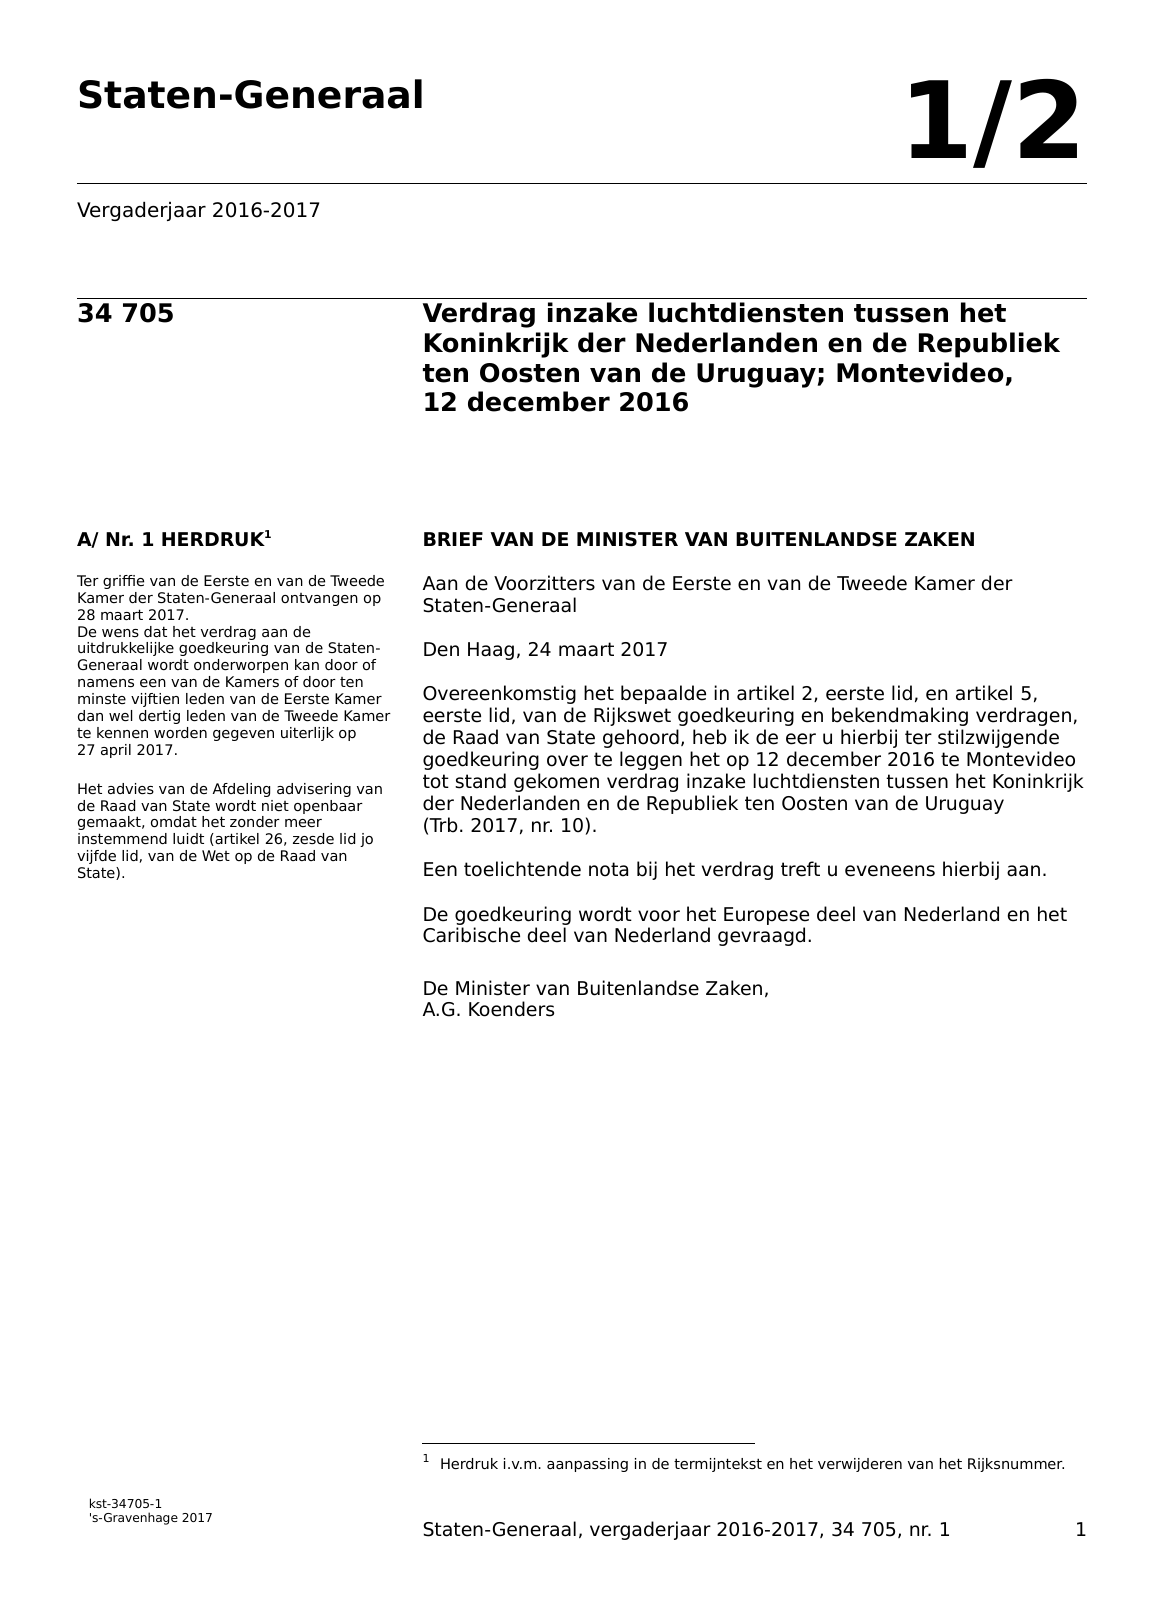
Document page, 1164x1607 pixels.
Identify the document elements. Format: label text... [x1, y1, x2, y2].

table_header Staten-Generaal [77, 59, 886, 183]
text Aan de Voorzitters van de Eerste en van de Tweede Kamer der Staten-Generaal [422, 573, 1087, 617]
text De Minister van Buitenlandse Zaken, A.G. Koenders [422, 977, 1087, 1021]
subtitle A/ Nr. 1 HERDRUK BRIEF VAN DE MINISTER VAN BUITENLANDSE ZAKEN [77, 529, 1087, 551]
text 's-Gravenhage 2017 [88, 1511, 323, 1525]
subtitle 34 705 Verdrag inzake luchtdiensten tussen het Koninkrijk der Nederlanden en de Republiek ten Oosten van de Uruguay; Montevideo, 12 december 2016 [77, 299, 1087, 418]
text Herdruk i.v.m. aanpassing in de termijntekst en het verwijderen van het Rijksnummer. [422, 1452, 1087, 1474]
text kst-34705-1 [88, 1497, 323, 1511]
text Het advies van de Afdeling advisering van de Raad van State wordt niet openbaar gemaakt, omdat het zonder meer instemmend luidt (artikel 26, zesde lid jo vijfde lid, van de Wet op de Raad van State). [77, 781, 399, 882]
table_header 1/2 [886, 59, 1087, 183]
text Een toelichtende nota bij het verdrag treft u eveneens hierbij aan. [422, 859, 1087, 881]
table_cell Vergaderjaar 2016-2017 [77, 184, 1087, 298]
text [77, 758, 399, 781]
text De goedkeuring wordt voor het Europese deel van Nederland en het Caribische deel van Nederland gevraagd. [422, 903, 1087, 947]
text Den Haag, 24 maart 2017 [422, 639, 1087, 661]
text De wens dat het verdrag aan de uitdrukkelijke goedkeuring van de Staten-Generaal wordt onderworpen kan door of namens een van de Kamers of door ten minste vijftien leden van de Eerste Kamer dan wel dertig leden van de Tweede Kamer te kennen worden gegeven uiterlijk op 27 april 2017. [77, 623, 399, 758]
text Overeenkomstig het bepaalde in artikel 2, eerste lid, en artikel 5, eerste lid, van de Rijkswet goedkeuring en bekendmaking verdragen, de Raad van State gehoord, heb ik de eer u hierbij ter stilzwijgende goedkeuring over te leggen het op 12 december 2016 te Montevideo tot stand gekomen verdrag inzake luchtdiensten tussen het Koninkrijk der Nederlanden en de Republiek ten Oosten van de Uruguay (Trb. 2017, nr. 10). [422, 683, 1087, 837]
text Ter griffie van de Eerste en van de Tweede Kamer der Staten-Generaal ontvangen op 28 maart 2017. [77, 573, 399, 623]
